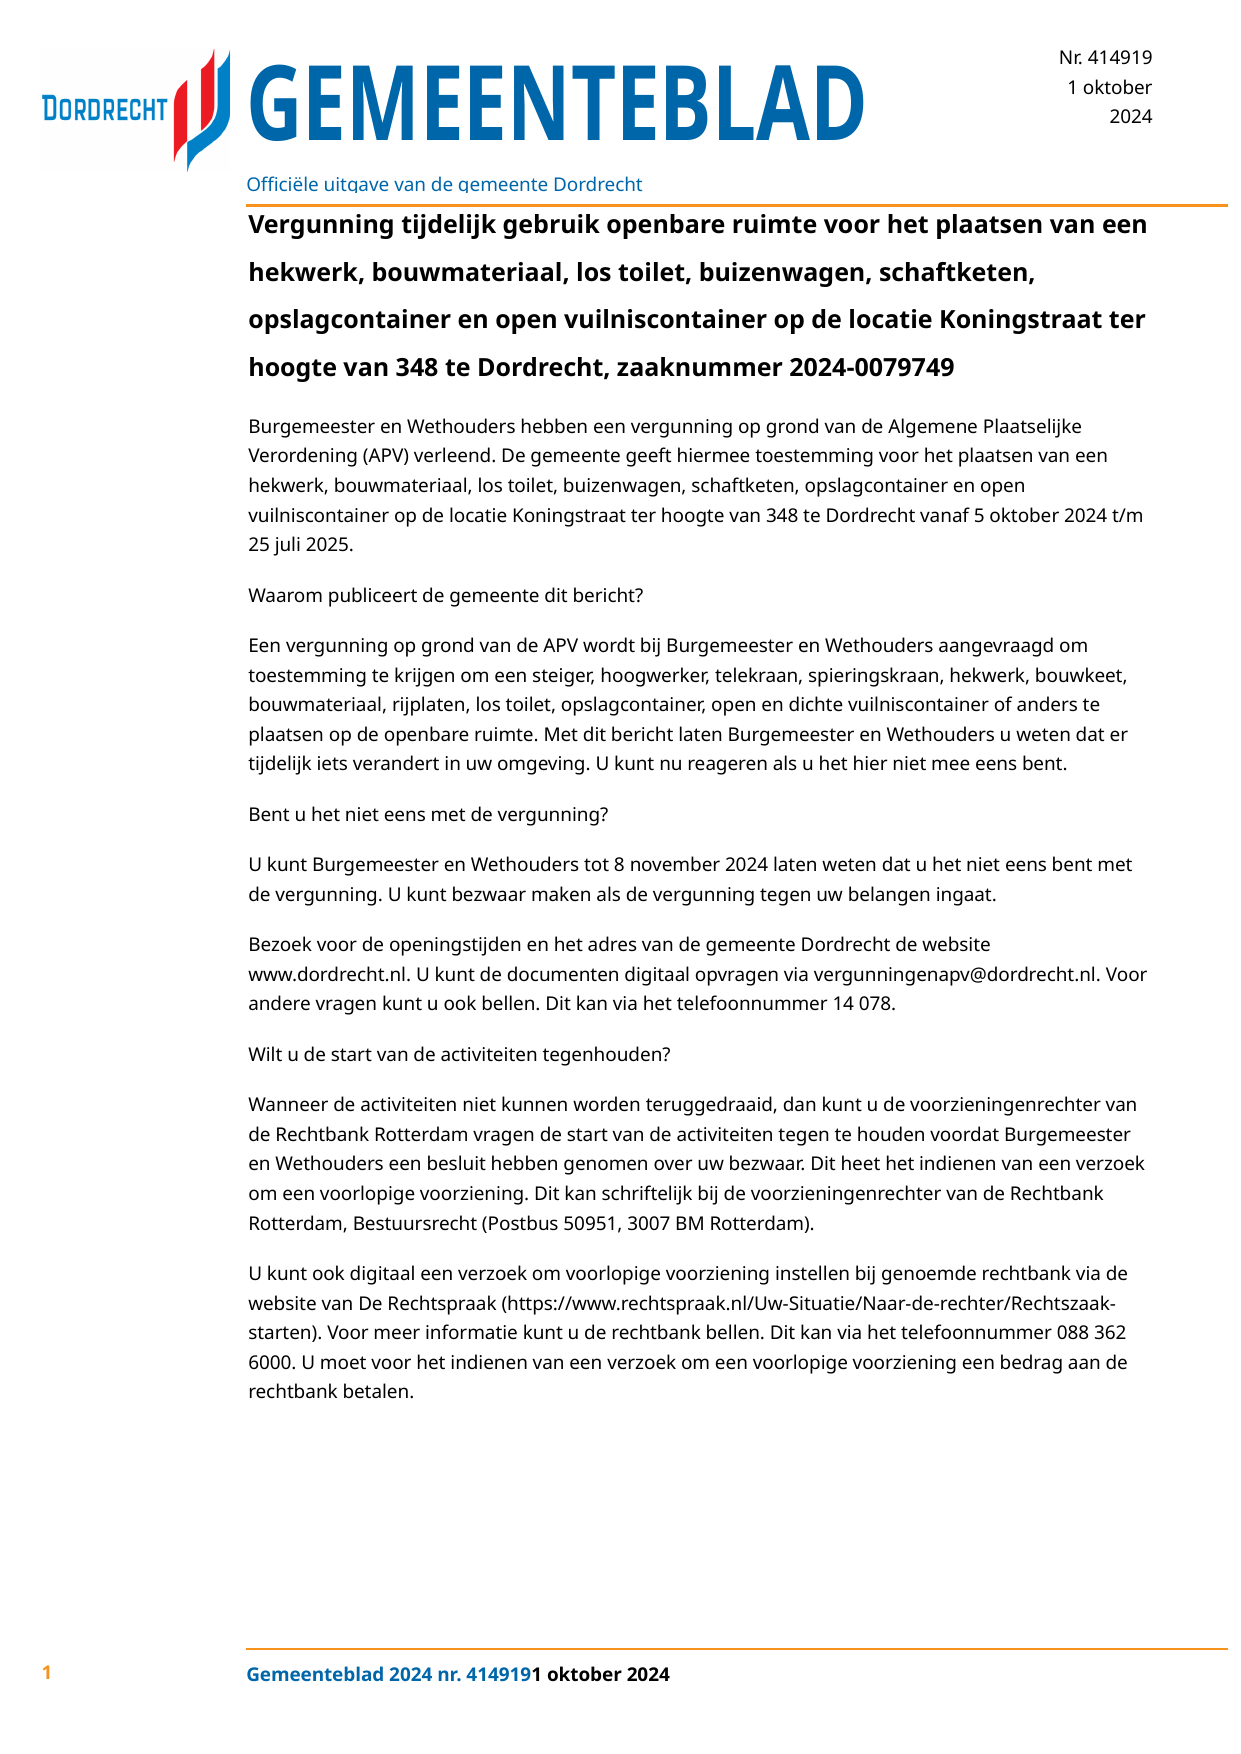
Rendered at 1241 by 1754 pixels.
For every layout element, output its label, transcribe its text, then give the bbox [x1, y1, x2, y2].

text Bezoek voor de openingstijden en het adres van de gemeente Dordrecht de website www.dordrecht.nl. U kunt de documenten digitaal opvragen via vergunningenapv@dordrecht.nl. Voor andere vragen kunt u ook bellen. Dit kan via het telefoonnummer 14 078. [248, 931, 1152, 1016]
picture [41, 47, 231, 172]
text U kunt ook digitaal een verzoek om voorlopige voorziening instellen bij genoemde rechtbank via de website van De Rechtspraak (https://www.rechtspraak.nl/Uw-Situatie/Naar-de-rechter/Rechtszaak-starten). Voor meer informatie kunt u de rechtbank bellen. Dit kan via het telefoonnummer 088 362 6000. U moet voor het indienen van een verzoek om een voorlopige voorziening een bedrag aan de rechtbank betalen. [248, 1260, 1152, 1404]
text Vergunning tijdelijk gebruik openbare ruimte voor het plaatsen van een hekwerk, bouwmateriaal, los toilet, buizenwagen, schaftketen, opslagcontainer en open vuilniscontainer op de locatie Koningstraat ter hoogte van 348 te Dordrecht, zaaknummer 2024-0079749 [248, 207, 1152, 384]
text Wanneer de activiteiten niet kunnen worden teruggedraaid, dan kunt u de voorzieningenrechter van de Rechtbank Rotterdam vragen de start van de activiteiten tegen te houden voordat Burgemeester en Wethouders een besluit hebben genomen over uw bezwaar. Dit heet het indienen van een verzoek om een voorlopige voorziening. Dit kan schriftelijk bij de voorzieningenrechter van de Rechtbank Rotterdam, Bestuursrecht (Postbus 50951, 3007 BM Rotterdam). [248, 1091, 1152, 1236]
text Een vergunning op grond van de APV wordt bij Burgemeester en Wethouders aangevraagd om toestemming te krijgen om een steiger, hoogwerker, telekraan, spieringskraan, hekwerk, bouwkeet, bouwmateriaal, rijplaten, los toilet, opslagcontainer, open en dichte vuilniscontainer of anders te plaatsen op de openbare ruimte. Met dit bericht laten Burgemeester en Wethouders u weten dat er tijdelijk iets verandert in uw omgeving. U kunt nu reageren als u het hier niet mee eens bent. [248, 632, 1152, 776]
text U kunt Burgemeester en Wethouders tot 8 november 2024 laten weten dat u het niet eens bent met de vergunning. U kunt bezwaar maken als de vergunning tegen uw belangen ingaat. [248, 851, 1152, 907]
text Wilt u de start van de activiteiten tegenhouden? [248, 1041, 1152, 1067]
text Bent u het niet eens met de vergunning? [248, 801, 1152, 827]
text Burgemeester en Wethouders hebben een vergunning op grond van de Algemene Plaatselijke Verordening (APV) verleend. De gemeente geeft hiermee toestemming voor het plaatsen van een hekwerk, bouwmateriaal, los toilet, buizenwagen, schaftketen, opslagcontainer en open vuilniscontainer op de locatie Koningstraat ter hoogte van 348 te Dordrecht vanaf 5 oktober 2024 t/m 25 juli 2025. [248, 413, 1152, 557]
text Waarom publiceert de gemeente dit bericht? [248, 582, 1152, 608]
